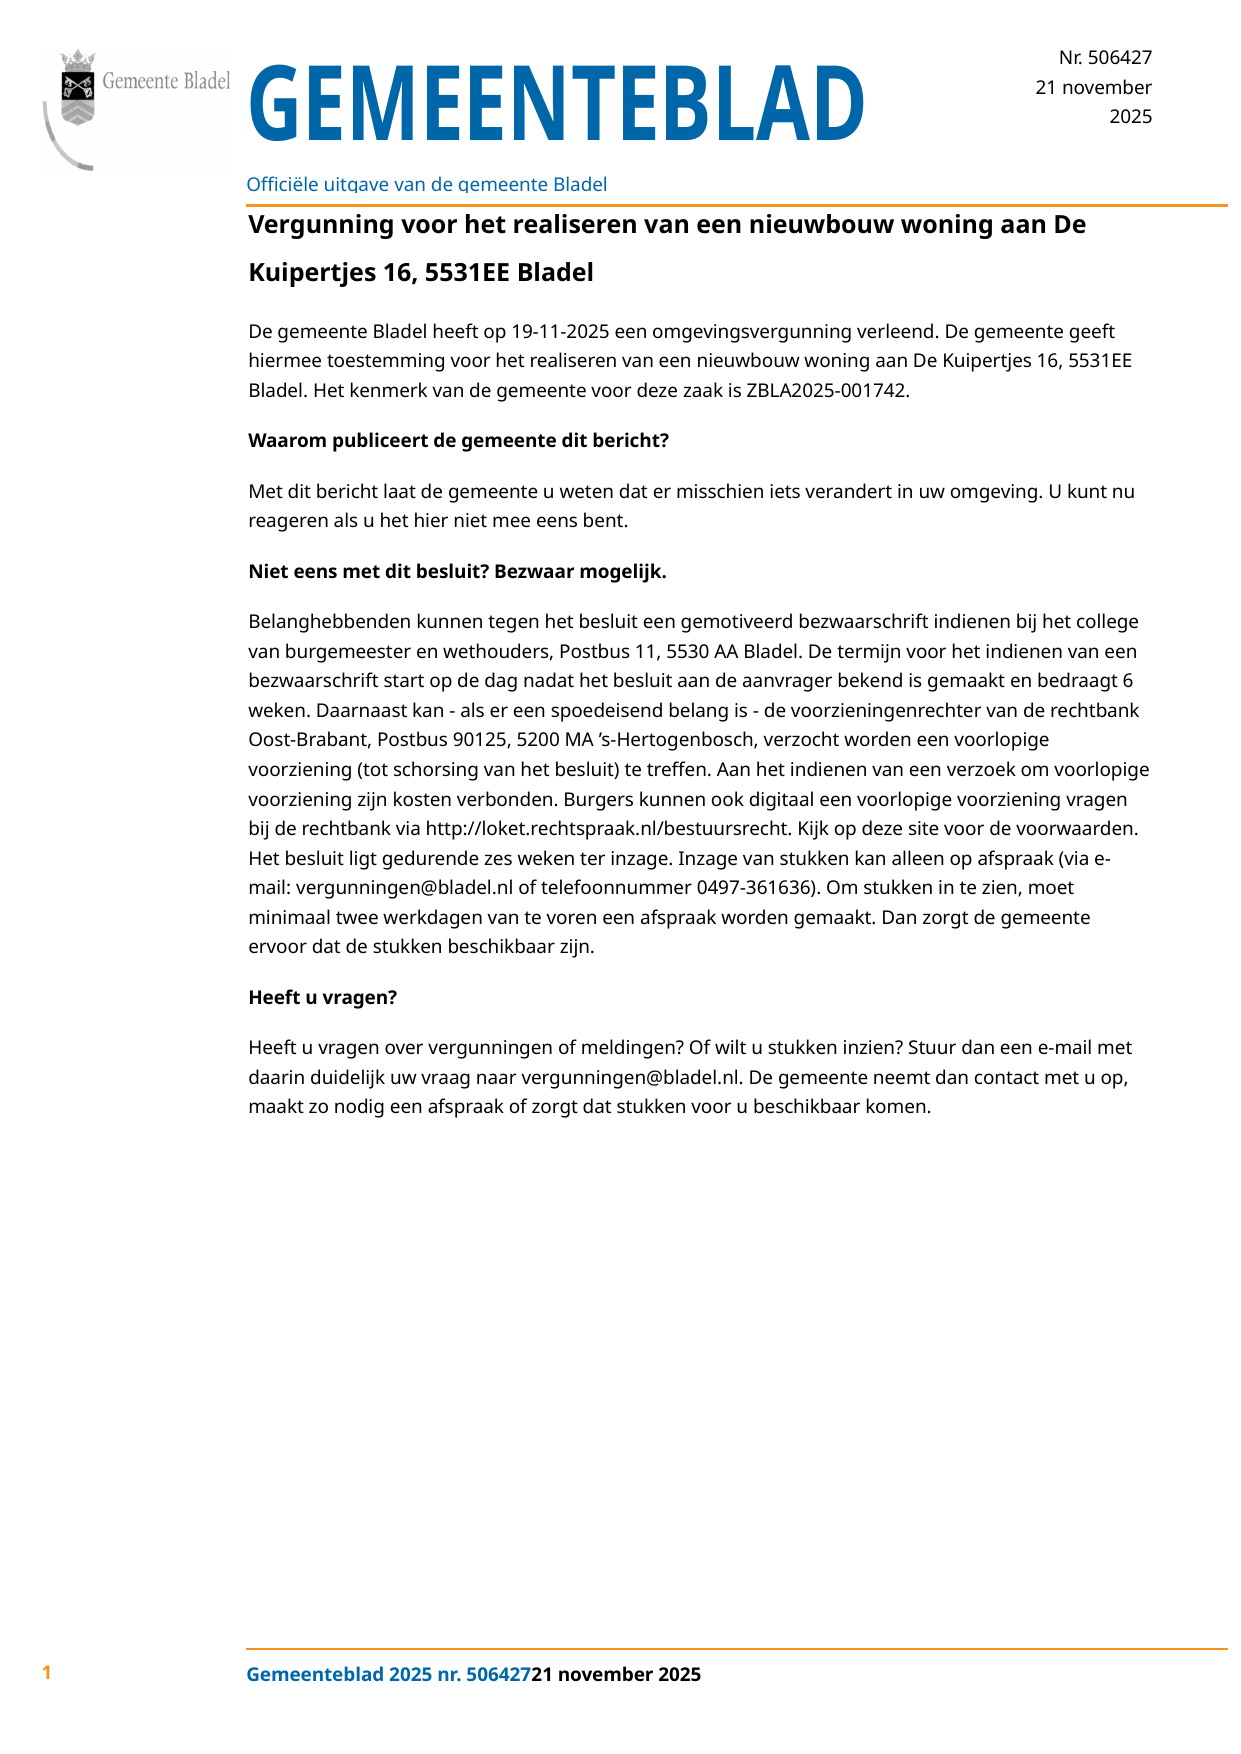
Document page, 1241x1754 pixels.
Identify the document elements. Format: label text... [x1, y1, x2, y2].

text Heeft u vragen? [248, 984, 1152, 1010]
text Belanghebbenden kunnen tegen het besluit een gemotiveerd bezwaarschrift indienen bij het college van burgemeester en wethouders, Postbus 11, 5530 AA Bladel. De termijn voor het indienen van een bezwaarschrift start op de dag nadat het besluit aan de aanvrager bekend is gemaakt en bedraagt 6 weken. Daarnaast kan - als er een spoedeisend belang is - de voorzieningenrechter van de rechtbank Oost-Brabant, Postbus 90125, 5200 MA ’s-Hertogenbosch, verzocht worden een voorlopige voorziening (tot schorsing van het besluit) te treffen. Aan het indienen van een verzoek om voorlopige voorziening zijn kosten verbonden. Burgers kunnen ook digitaal een voorlopige voorziening vragen bij de rechtbank via http://loket.rechtspraak.nl/bestuursrecht. Kijk op deze site voor de voorwaarden. Het besluit ligt gedurende zes weken ter inzage. Inzage van stukken kan alleen op afspraak (via e-mail: vergunningen@bladel.nl of telefoonnummer 0497-361636). Om stukken in te zien, moet minimaal twee werkdagen van te voren een afspraak worden gemaakt. Dan zorgt de gemeente ervoor dat de stukken beschikbaar zijn. [248, 608, 1152, 959]
text De gemeente Bladel heeft op 19-11-2025 een omgevingsvergunning verleend. De gemeente geeft hiermee toestemming voor het realiseren van een nieuwbouw woning aan De Kuipertjes 16, 5531EE Bladel. Het kenmerk van de gemeente voor deze zaak is ZBLA2025-001742. [248, 318, 1152, 403]
text Vergunning voor het realiseren van een nieuwbouw woning aan De Kuipertjes 16, 5531EE Bladel [248, 207, 1152, 288]
picture [41, 47, 231, 172]
text Waarom publiceert de gemeente dit bericht? [248, 427, 1152, 453]
text Met dit bericht laat de gemeente u weten dat er misschien iets verandert in uw omgeving. U kunt nu reageren als u het hier niet mee eens bent. [248, 478, 1152, 533]
text Heeft u vragen over vergunningen of meldingen? Of wilt u stukken inzien? Stuur dan een e-mail met daarin duidelijk uw vraag naar vergunningen@bladel.nl. De gemeente neemt dan contact met u op, maakt zo nodig een afspraak of zorgt dat stukken voor u beschikbaar komen. [248, 1034, 1152, 1119]
text Niet eens met dit besluit? Bezwaar mogelijk. [248, 558, 1152, 584]
